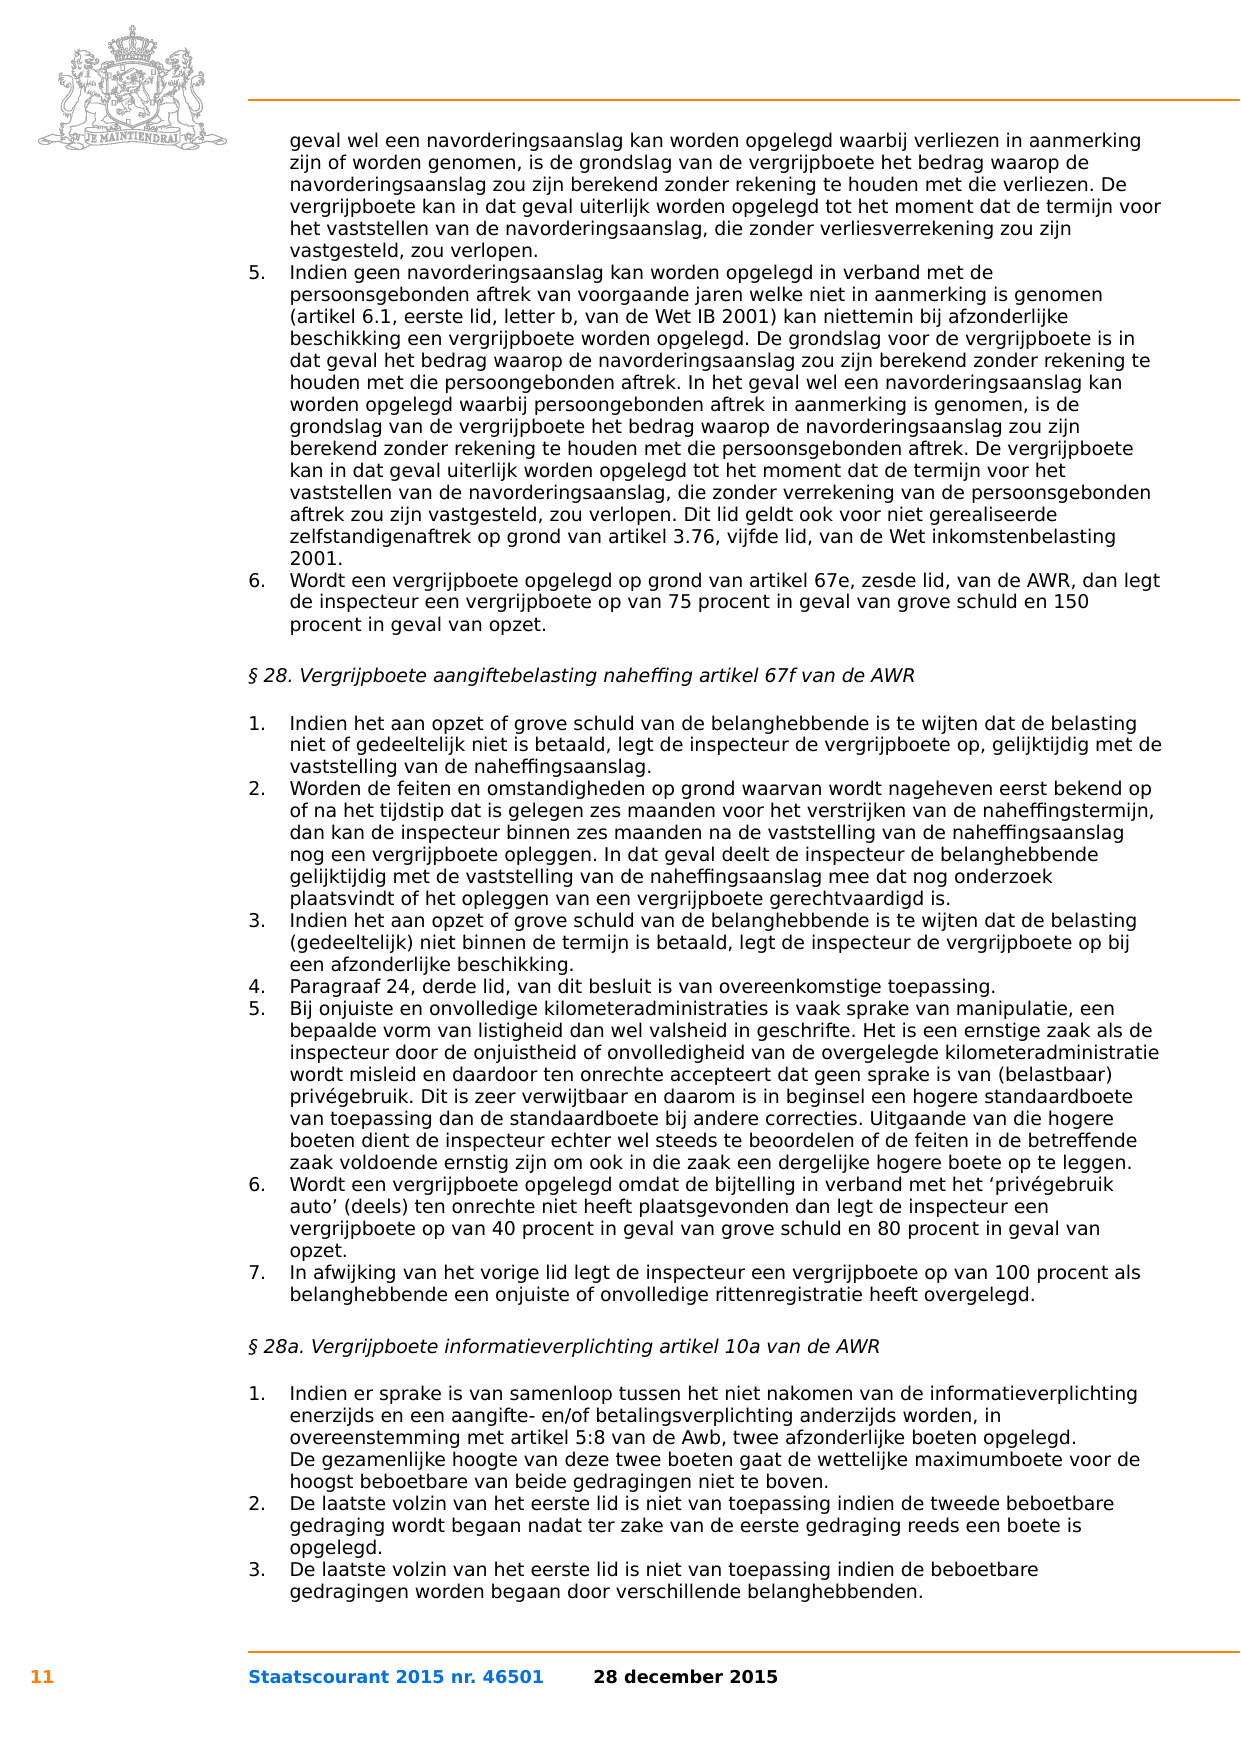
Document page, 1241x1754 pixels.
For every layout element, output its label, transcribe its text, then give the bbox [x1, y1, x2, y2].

text 5. Indien geen navorderingsaanslag kan worden opgelegd in verband met de persoonsgebonden aftrek van voorgaande jaren welke niet in aanmerking is genomen (artikel 6.1, eerste lid, letter b, van de Wet IB 2001) kan niettemin bij afzonderlijke beschikking een vergrijpboete worden opgelegd. De grondslag voor de vergrijpboete is in dat geval het bedrag waarop de navorderingsaanslag zou zijn berekend zonder rekening te houden met die persoongebonden aftrek. In het geval wel een navorderingsaanslag kan worden opgelegd waarbij persoongebonden aftrek in aanmerking is genomen, is de grondslag van de vergrijpboete het bedrag waarop de navorderingsaanslag zou zijn berekend zonder rekening te houden met die persoonsgebonden aftrek. De vergrijpboete kan in dat geval uiterlijk worden opgelegd tot het moment dat de termijn voor het vaststellen van de navorderingsaanslag, die zonder verrekening van de persoonsgebonden aftrek zou zijn vastgesteld, zou verlopen. Dit lid geldt ook voor niet gerealiseerde zelfstandigenaftrek op grond van artikel 3.76, vijfde lid, van de Wet inkomstenbelasting 2001. [248, 262, 1163, 569]
text 4. Paragraaf 24, derde lid, van dit besluit is van overeenkomstige toepassing. [248, 976, 1163, 998]
text 1. Indien het aan opzet of grove schuld van de belanghebbende is te wijten dat de belasting niet of gedeeltelijk niet is betaald, legt de inspecteur de vergrijpboete op, gelijktijdig met de vaststelling van de naheffingsaanslag. [248, 712, 1163, 778]
text 5. Bij onjuiste en onvolledige kilometeradministraties is vaak sprake van manipulatie, een bepaalde vorm van listigheid dan wel valsheid in geschrifte. Het is een ernstige zaak als de inspecteur door de onjuistheid of onvolledigheid van de overgelegde kilometeradministratie wordt misleid en daardoor ten onrechte accepteert dat geen sprake is van (belastbaar) privégebruik. Dit is zeer verwijtbaar en daarom is in beginsel een hogere standaardboete van toepassing dan de standaardboete bij andere correcties. Uitgaande van die hogere boeten dient de inspecteur echter wel steeds te beoordelen of de feiten in de betreffende zaak voldoende ernstig zijn om ook in die zaak een dergelijke hogere boete op te leggen. [248, 998, 1163, 1174]
subtitle § 28a. Vergrijpboete informatieverplichting artikel 10a van de AWR [248, 1336, 1163, 1358]
text De gezamenlijke hoogte van deze twee boeten gaat de wettelijke maximumboete voor de hoogst beboetbare van beide gedragingen niet te boven. [289, 1449, 1163, 1493]
text 6. Wordt een vergrijpboete opgelegd op grond van artikel 67e, zesde lid, van de AWR, dan legt de inspecteur een vergrijpboete op van 75 procent in geval van grove schuld en 150 procent in geval van opzet. [248, 569, 1163, 635]
text 1. Indien er sprake is van samenloop tussen het niet nakomen van de informatieverplichting enerzijds en een aangifte- en/of betalingsverplichting anderzijds worden, in overeenstemming met artikel 5:8 van de Awb, twee afzonderlijke boeten opgelegd. [248, 1383, 1163, 1449]
text geval wel een navorderingsaanslag kan worden opgelegd waarbij verliezen in aanmerking zijn of worden genomen, is de grondslag van de vergrijpboete het bedrag waarop de navorderingsaanslag zou zijn berekend zonder rekening te houden met die verliezen. De vergrijpboete kan in dat geval uiterlijk worden opgelegd tot het moment dat de termijn voor het vaststellen van de navorderingsaanslag, die zonder verliesverrekening zou zijn vastgesteld, zou verlopen. [248, 130, 1163, 262]
text 3. De laatste volzin van het eerste lid is niet van toepassing indien de beboetbare gedragingen worden begaan door verschillende belanghebbenden. [248, 1559, 1163, 1603]
text 3. Indien het aan opzet of grove schuld van de belanghebbende is te wijten dat de belasting (gedeeltelijk) niet binnen de termijn is betaald, legt de inspecteur de vergrijpboete op bij een afzonderlijke beschikking. [248, 910, 1163, 976]
picture [38, 25, 227, 150]
text 6. Wordt een vergrijpboete opgelegd omdat de bijtelling in verband met het ‘privégebruik auto’ (deels) ten onrechte niet heeft plaatsgevonden dan legt de inspecteur een vergrijpboete op van 40 procent in geval van grove schuld en 80 procent in geval van opzet. [248, 1174, 1163, 1262]
text 7. In afwijking van het vorige lid legt de inspecteur een vergrijpboete op van 100 procent als belanghebbende een onjuiste of onvolledige rittenregistratie heeft overgelegd. [248, 1262, 1163, 1306]
text 2. Worden de feiten en omstandigheden op grond waarvan wordt nageheven eerst bekend op of na het tijdstip dat is gelegen zes maanden voor het verstrijken van de naheffingstermijn, dan kan de inspecteur binnen zes maanden na de vaststelling van de naheffingsaanslag nog een vergrijpboete opleggen. In dat geval deelt de inspecteur de belanghebbende gelijktijdig met de vaststelling van de naheffingsaanslag mee dat nog onderzoek plaatsvindt of het opleggen van een vergrijpboete gerechtvaardigd is. [248, 778, 1163, 910]
text 2. De laatste volzin van het eerste lid is niet van toepassing indien de tweede beboetbare gedraging wordt begaan nadat ter zake van de eerste gedraging reeds een boete is opgelegd. [248, 1493, 1163, 1559]
subtitle § 28. Vergrijpboete aangiftebelasting naheffing artikel 67f van de AWR [248, 665, 1163, 687]
